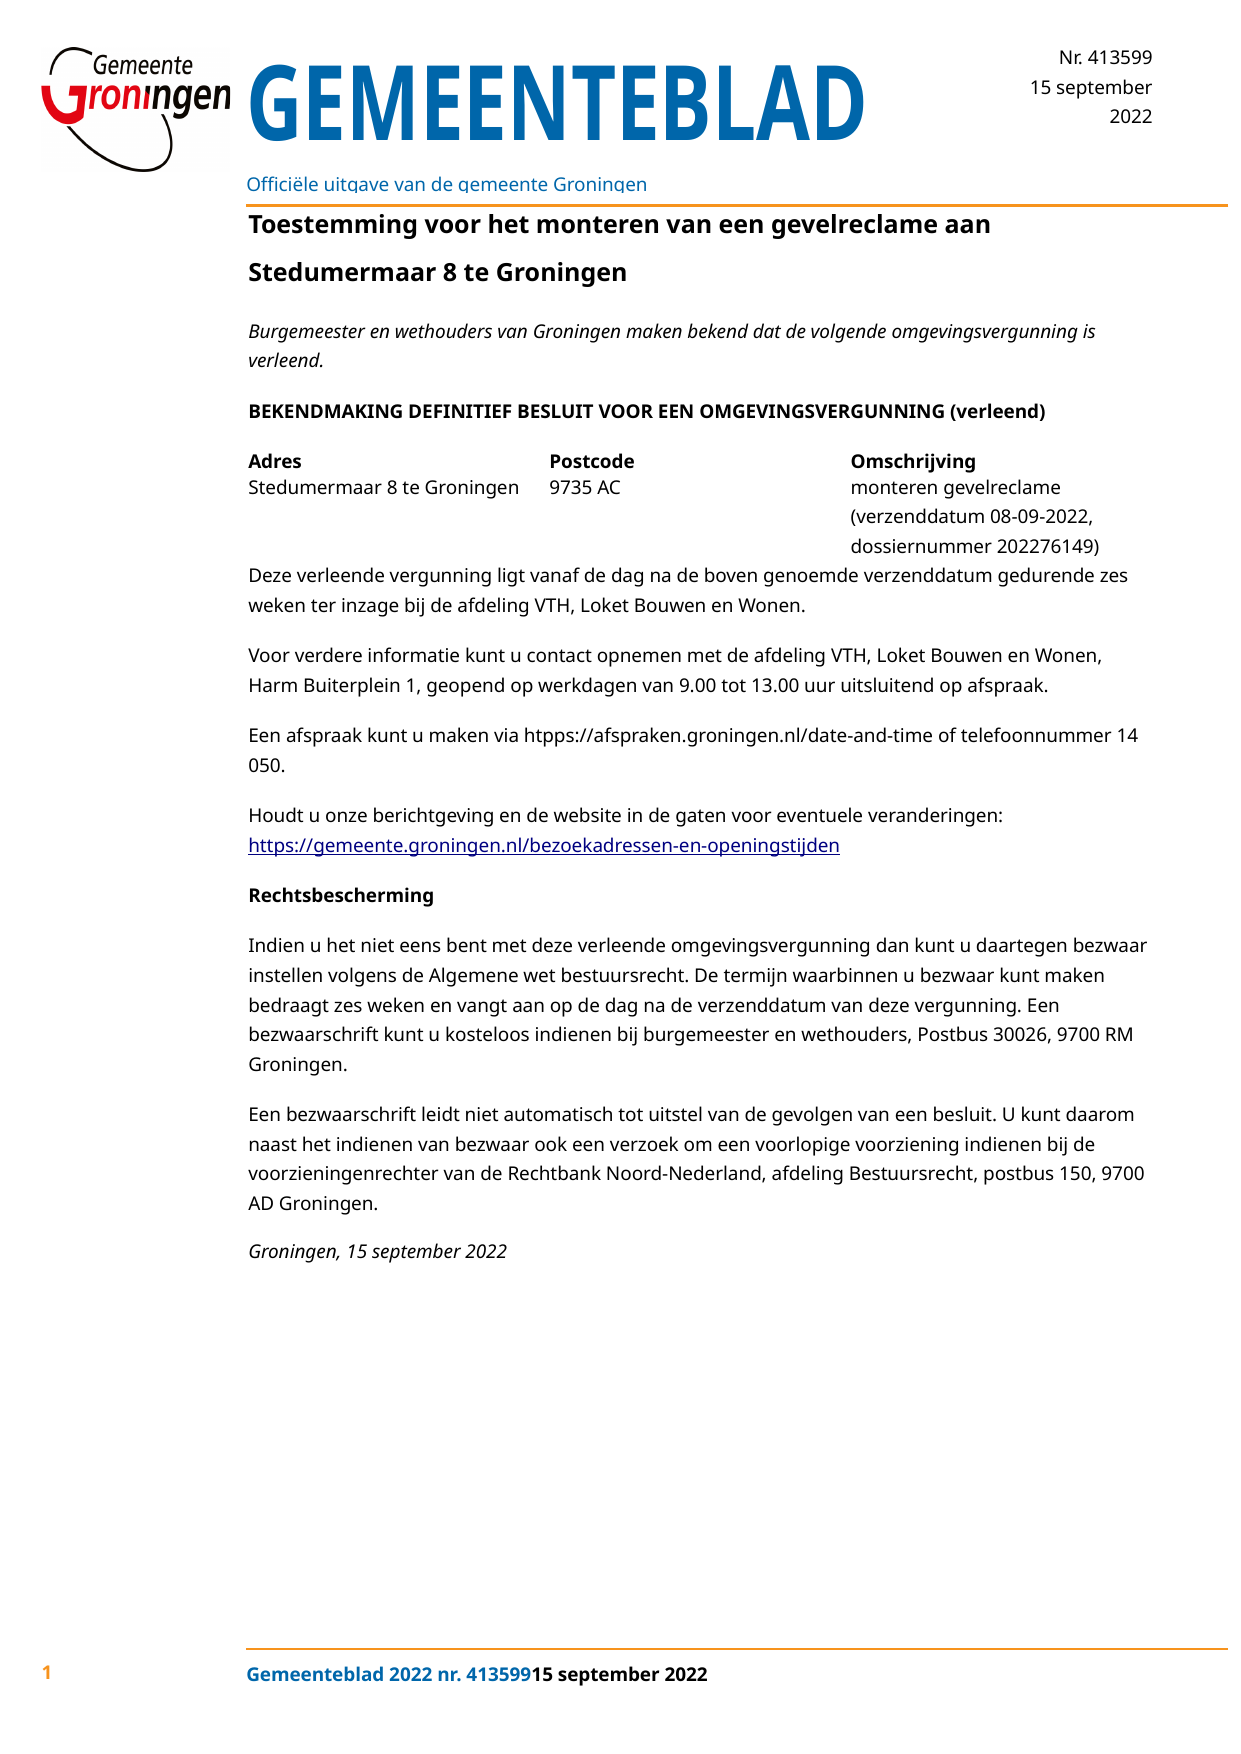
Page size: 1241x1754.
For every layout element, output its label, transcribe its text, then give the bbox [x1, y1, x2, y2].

text Deze verleende vergunning ligt vanaf de dag na de boven genoemde verzenddatum gedurende zes weken ter inzage bij de afdeling VTH, Loket Bouwen en Wonen. [248, 562, 1152, 618]
table_cell Stedumermaar 8 te Groningen [248, 474, 549, 559]
text Rechtsbescherming [248, 882, 1152, 908]
text Voor verdere informatie kunt u contact opnemen met de afdeling VTH, Loket Bouwen en Wonen, Harm Buiterplein 1, geopend op werkdagen van 9.00 tot 13.00 uur uitsluitend op afspraak. [248, 642, 1152, 698]
table_cell 9735 AC [549, 474, 850, 559]
picture [41, 47, 231, 172]
text BEKENDMAKING DEFINITIEF BESLUIT VOOR EEN OMGEVINGSVERGUNNING (verleend) [248, 398, 1152, 424]
table_header Adres [248, 449, 549, 474]
text Groningen, 15 september 2022 [248, 1238, 1152, 1264]
text Een afspraak kunt u maken via htpps://afspraken.groningen.nl/date-and-time of telefoonnummer 14 050. [248, 722, 1152, 778]
text Toestemming voor het monteren van een gevelreclame aan Stedumermaar 8 te Groningen [248, 207, 1152, 288]
text Houdt u onze berichtgeving en de website in de gaten voor eventuele veranderingen: https://gemeente.groningen.nl/bezoekadressen-en-openingstijden [248, 802, 1152, 858]
text Een bezwaarschrift leidt niet automatisch tot uitstel van de gevolgen van een besluit. U kunt daarom naast het indienen van bezwaar ook een verzoek om een voorlopige voorziening indienen bij de voorzieningenrechter van de Rechtbank Noord-Nederland, afdeling Bestuursrecht, postbus 150, 9700 AD Groningen. [248, 1101, 1152, 1216]
text Indien u het niet eens bent met deze verleende omgevingsvergunning dan kunt u daartegen bezwaar instellen volgens de Algemene wet bestuursrecht. De termijn waarbinnen u bezwaar kunt maken bedraagt zes weken en vangt aan op de dag na de verzenddatum van deze vergunning. Een bezwaarschrift kunt u kosteloos indienen bij burgemeester en wethouders, Postbus 30026, 9700 RM Groningen. [248, 933, 1152, 1077]
table_header Omschrijving [850, 449, 1152, 474]
table_cell monteren gevelreclame (verzenddatum 08-09-2022, dossiernummer 202276149) [850, 474, 1152, 559]
text Burgemeester en wethouders van Groningen maken bekend dat de volgende omgevingsvergunning is verleend. [248, 318, 1152, 373]
table_header Postcode [549, 449, 850, 474]
